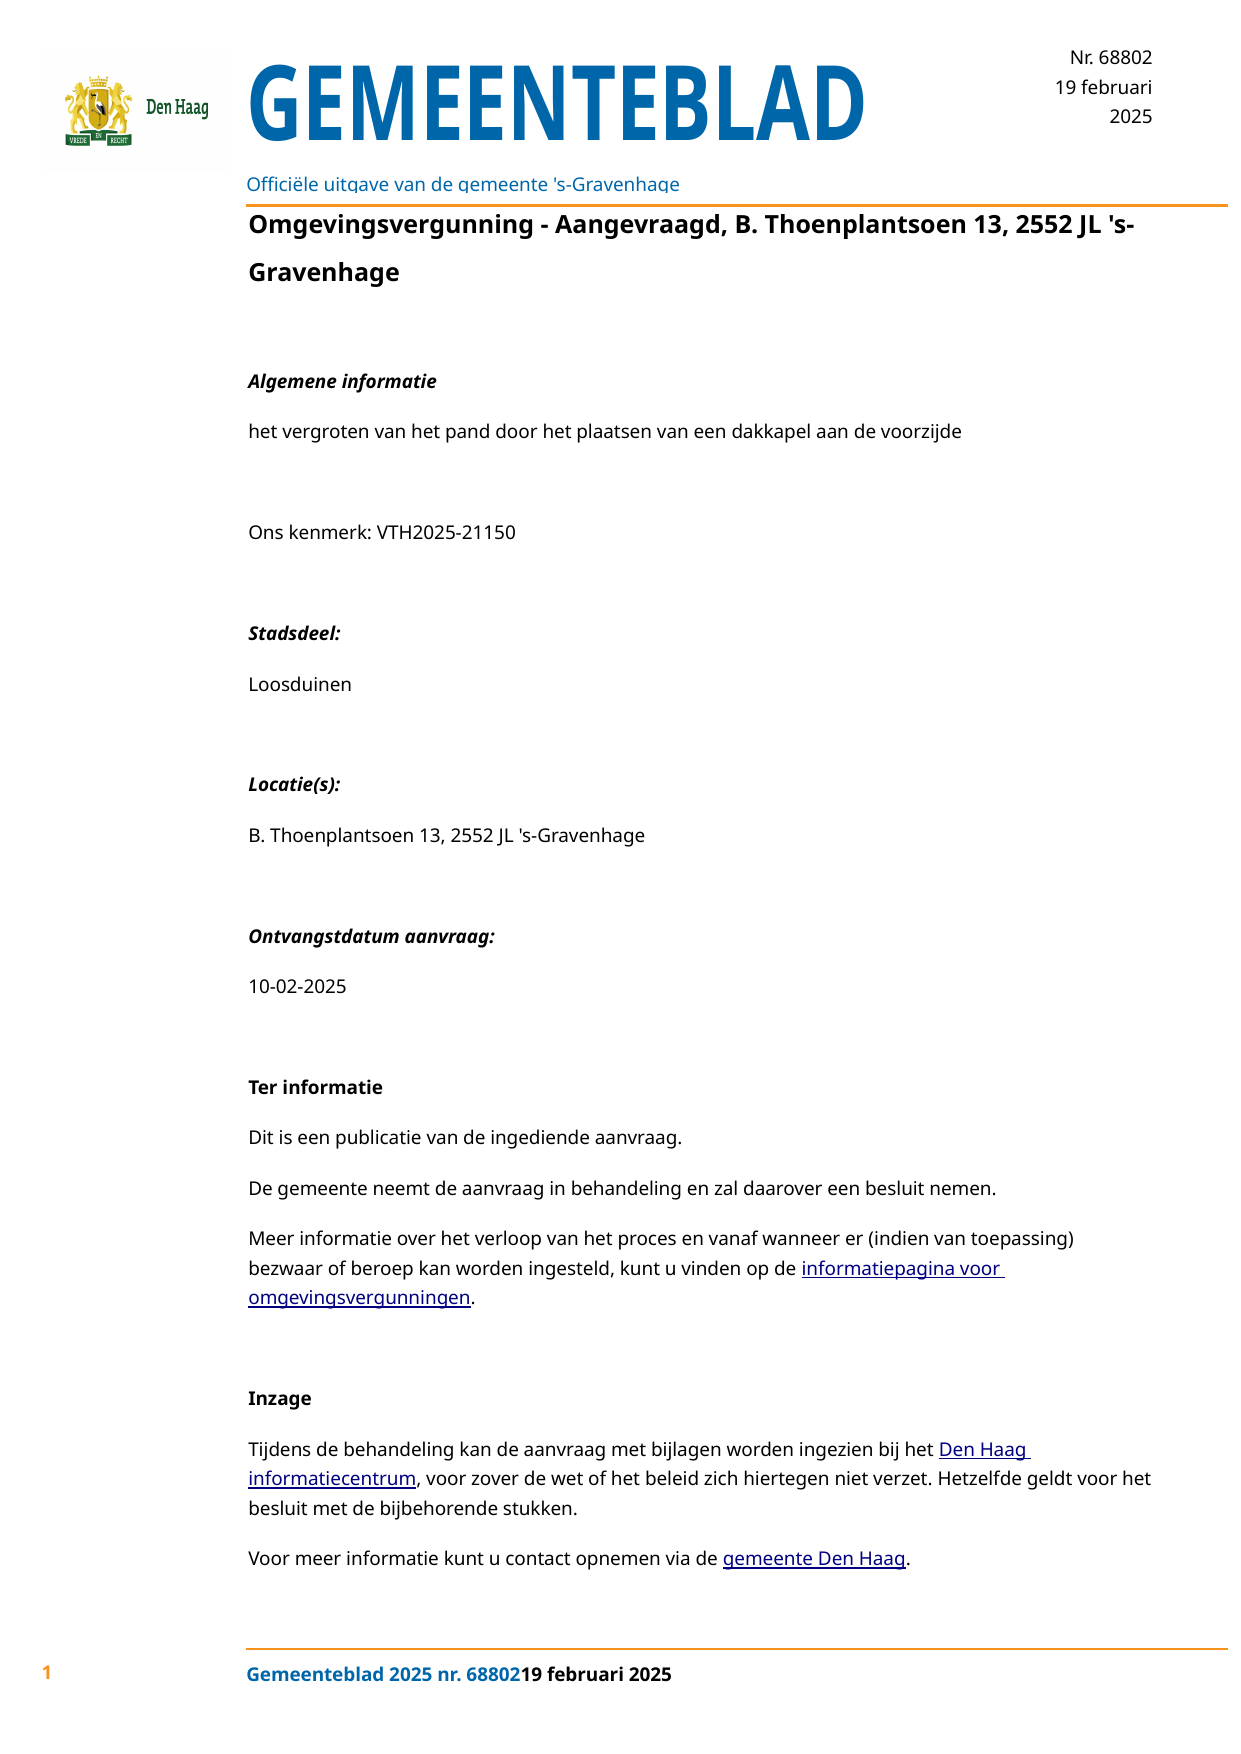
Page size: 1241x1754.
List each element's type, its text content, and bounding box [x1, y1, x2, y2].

text Meer informatie over het verloop van het proces en vanaf wanneer er (indien van toepassing) bezwaar of beroep kan worden ingesteld, kunt u vinden op de informatiepagina voor omgevingsvergunningen. [248, 1225, 1152, 1310]
text Locatie(s): [248, 772, 1152, 797]
text Voor meer informatie kunt u contact opnemen via de gemeente Den Haag. [248, 1545, 1152, 1571]
text Ter informatie [248, 1074, 1152, 1100]
text 10-02-2025 [248, 973, 1152, 999]
text Stadsdeel: [248, 620, 1152, 646]
text Loosduinen [248, 671, 1152, 697]
text De gemeente neemt de aanvraag in behandeling en zal daarover een besluit nemen. [248, 1175, 1152, 1201]
text Ontvangstdatum aanvraag: [248, 923, 1152, 949]
picture [41, 47, 231, 172]
text Tijdens de behandeling kan de aanvraag met bijlagen worden ingezien bij het Den Haag informatiecentrum, voor zover de wet of het beleid zich hiertegen niet verzet. Hetzelfde geldt voor het besluit met de bijbehorende stukken. [248, 1436, 1152, 1521]
text Ons kenmerk: VTH2025-21150 [248, 519, 1152, 545]
text Omgevingsvergunning - Aangevraagd, B. Thoenplantsoen 13, 2552 JL 's-Gravenhage [248, 207, 1152, 288]
text Algemene informatie [248, 368, 1152, 394]
text het vergroten van het pand door het plaatsen van een dakkapel aan de voorzijde [248, 419, 1152, 444]
text Dit is een publicatie van de ingediende aanvraag. [248, 1124, 1152, 1150]
text B. Thoenplantsoen 13, 2552 JL 's-Gravenhage [248, 822, 1152, 848]
text Inzage [248, 1385, 1152, 1411]
